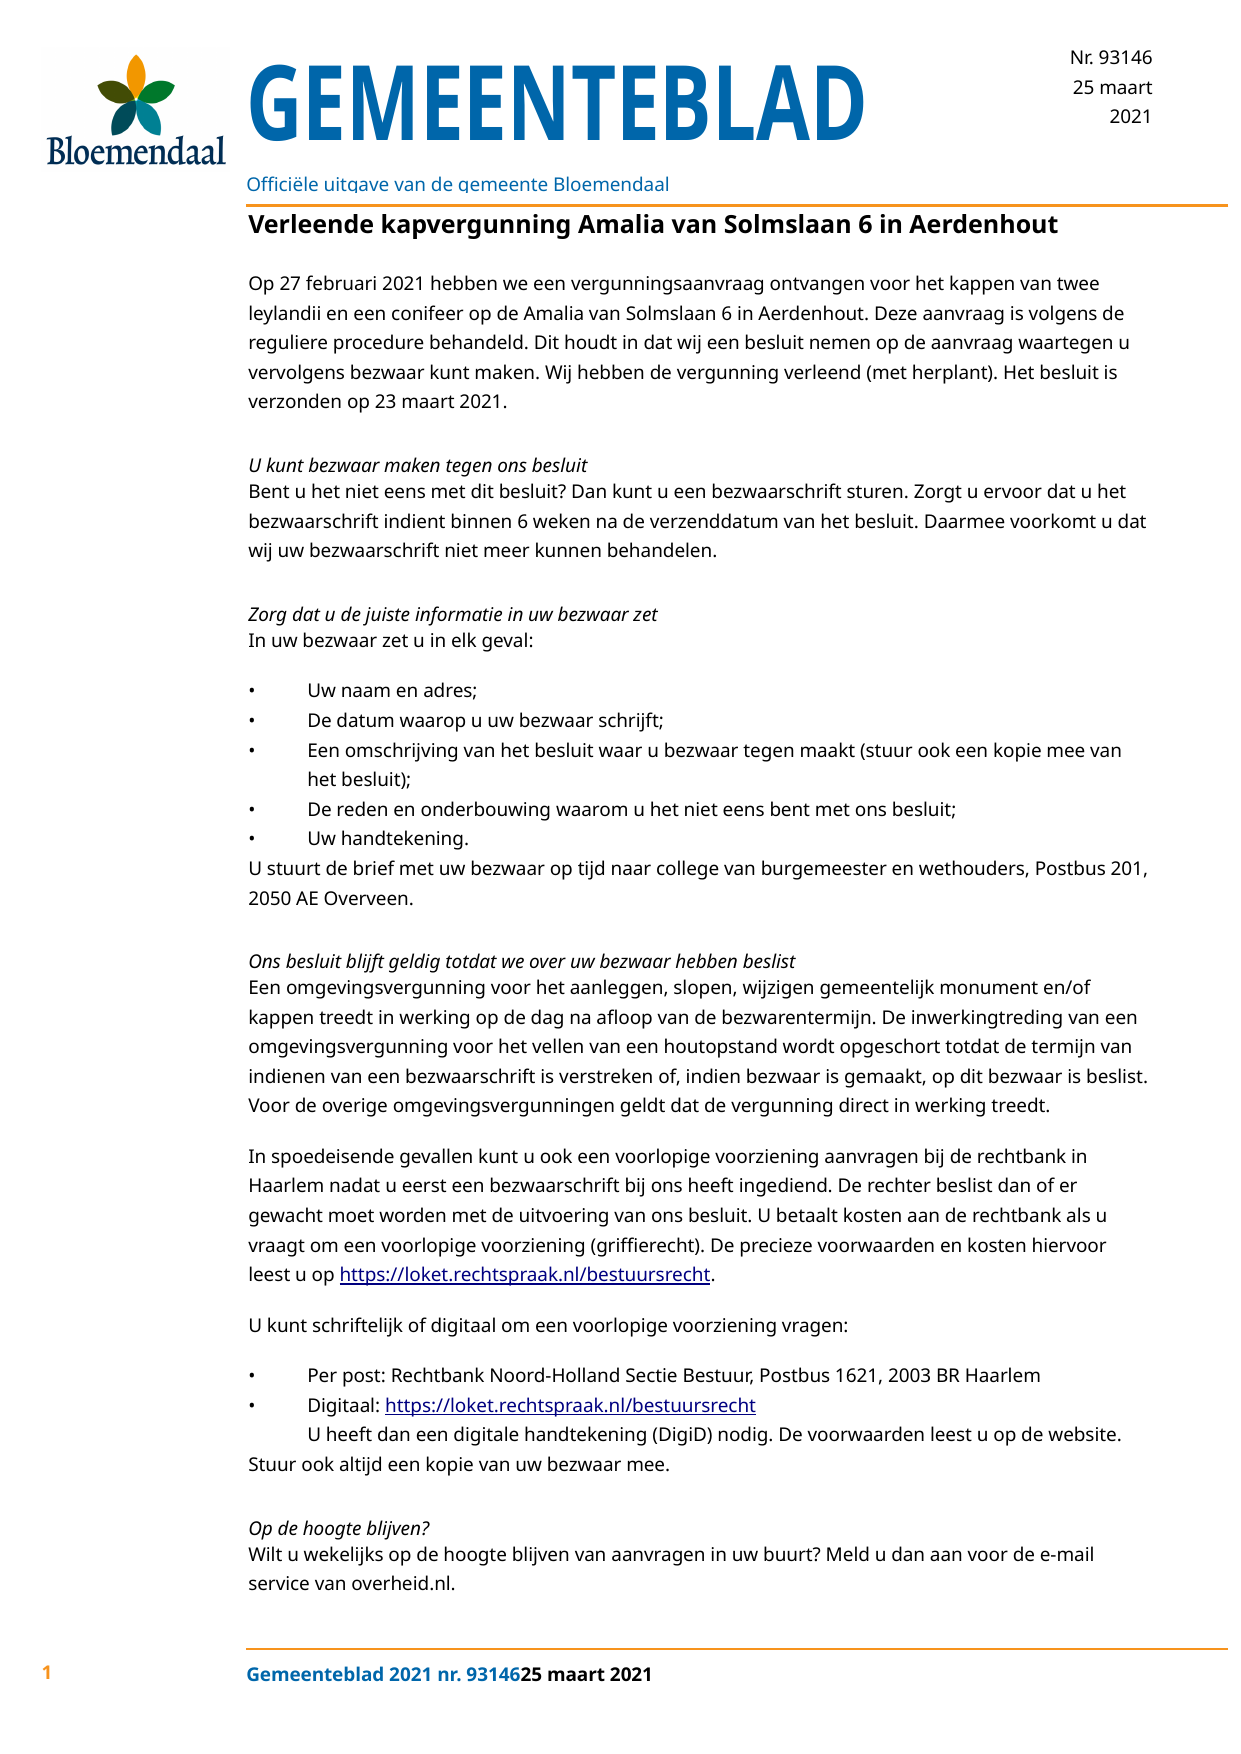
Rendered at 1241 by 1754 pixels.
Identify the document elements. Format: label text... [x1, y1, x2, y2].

text U kunt schriftelijk of digitaal om een voorlopige voorziening vragen: [248, 1312, 1152, 1338]
list De datum waarop u uw bezwaar schrijft; [248, 707, 1152, 733]
list Een omschrijving van het besluit waar u bezwaar tegen maakt (stuur ook een kopie mee van het besluit); [248, 737, 1152, 792]
text Wilt u wekelijks op de hoogte blijven van aanvragen in uw buurt? Meld u dan aan voor de e-mail service van overheid.nl. [248, 1541, 1152, 1596]
text Zorg dat u de juiste informatie in uw bezwaar zet [248, 601, 1152, 627]
text Verleende kapvergunning Amalia van Solmslaan 6 in Aerdenhout [248, 207, 1152, 241]
text In spoedeisende gevallen kunt u ook een voorlopige voorziening aanvragen bij de rechtbank in Haarlem nadat u eerst een bezwaarschrift bij ons heeft ingediend. De rechter beslist dan of er gewacht moet worden met de uitvoering van ons besluit. U betaalt kosten aan de rechtbank als u vraagt om een voorlopige voorziening (griffierecht). De precieze voorwaarden en kosten hiervoor leest u op https://loket.rechtspraak.nl/bestuursrecht. [248, 1143, 1152, 1287]
list De reden en onderbouwing waarom u het niet eens bent met ons besluit; [248, 796, 1152, 822]
text Bent u het niet eens met dit besluit? Dan kunt u een bezwaarschrift sturen. Zorgt u ervoor dat u het bezwaarschrift indient binnen 6 weken na de verzenddatum van het besluit. Daarmee voorkomt u dat wij uw bezwaarschrift niet meer kunnen behandelen. [248, 478, 1152, 563]
list Uw handtekening. [248, 826, 1152, 851]
text Ons besluit blijft geldig totdat we over uw bezwaar hebben beslist [248, 949, 1152, 974]
text Een omgevingsvergunning voor het aanleggen, slopen, wijzigen gemeentelijk monument en/of kappen treedt in werking op de dag na afloop van de bezwarentermijn. De inwerkingtreding van een omgevingsvergunning voor het vellen van een houtopstand wordt opgeschort totdat de termijn van indienen van een bezwaarschrift is verstreken of, indien bezwaar is gemaakt, op dit bezwaar is beslist. Voor de overige omgevingsvergunningen geldt dat de vergunning direct in werking treedt. [248, 974, 1152, 1118]
list Per post: Rechtbank Noord-Holland Sectie Bestuur, Postbus 1621, 2003 BR Haarlem [248, 1362, 1152, 1388]
list U heeft dan een digitale handtekening (DigiD) nodig. De voorwaarden leest u op de website. [248, 1421, 1152, 1447]
text Op de hoogte blijven? [248, 1515, 1152, 1541]
text Op 27 februari 2021 hebben we een vergunningsaanvraag ontvangen voor het kappen van twee leylandii en een conifeer op de Amalia van Solmslaan 6 in Aerdenhout. Deze aanvraag is volgens de reguliere procedure behandeld. Dit houdt in dat wij een besluit nemen op de aanvraag waartegen u vervolgens bezwaar kunt maken. Wij hebben de vergunning verleend (met herplant). Het besluit is verzonden op 23 maart 2021. [248, 270, 1152, 414]
list Uw naam en adres; [248, 678, 1152, 703]
text In uw bezwaar zet u in elk geval: [248, 627, 1152, 653]
text Stuur ook altijd een kopie van uw bezwaar mee. [248, 1451, 1152, 1477]
list Digitaal: https://loket.rechtspraak.nl/bestuursrecht [248, 1392, 1152, 1418]
text U kunt bezwaar maken tegen ons besluit [248, 453, 1152, 478]
picture [41, 47, 231, 172]
text U stuurt de brief met uw bezwaar op tijd naar college van burgemeester en wethouders, Postbus 201, 2050 AE Overveen. [248, 855, 1152, 910]
